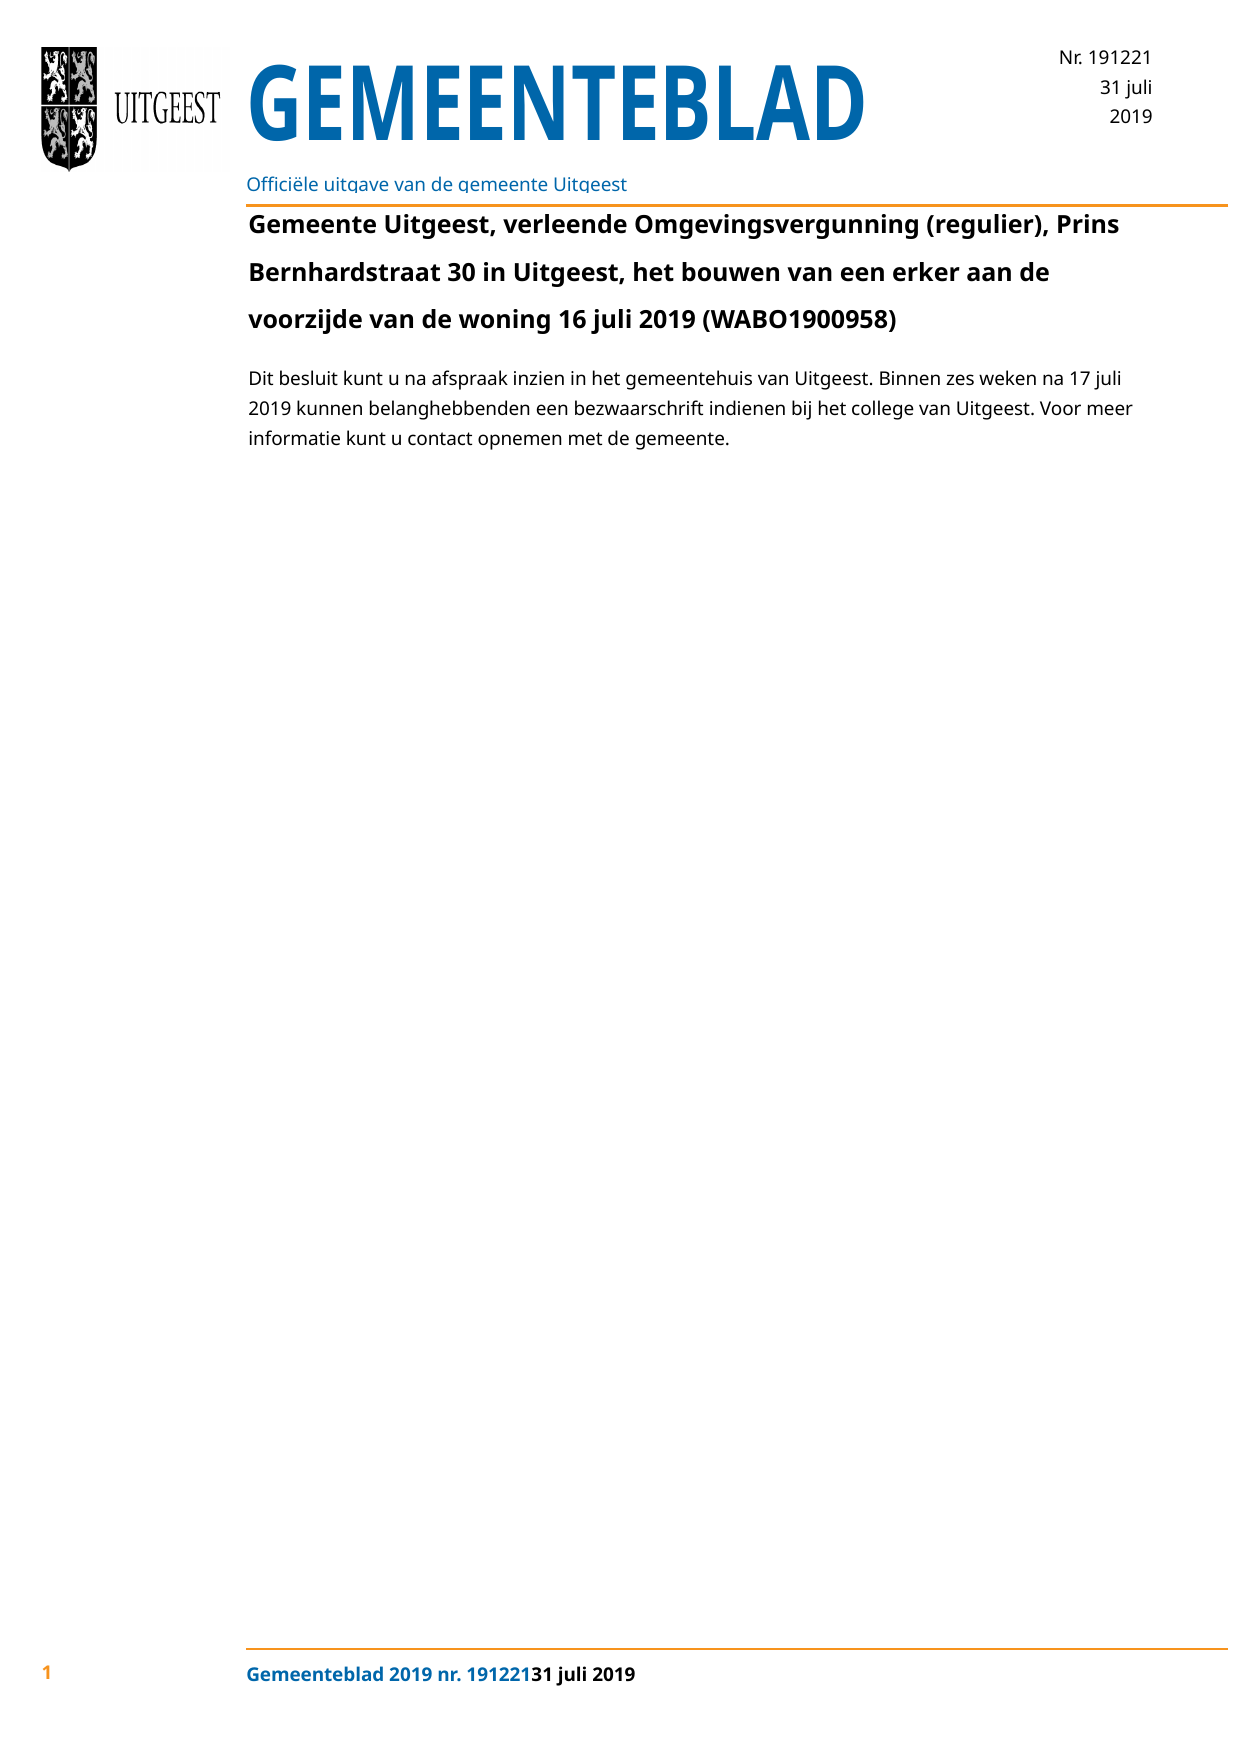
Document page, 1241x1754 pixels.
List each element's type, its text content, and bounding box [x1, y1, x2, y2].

picture [41, 47, 231, 172]
text Gemeente Uitgeest, verleende Omgevingsvergunning (regulier), Prins Bernhardstraat 30 in Uitgeest, het bouwen van een erker aan de voorzijde van de woning 16 juli 2019 (WABO1900958) [248, 207, 1152, 336]
text Dit besluit kunt u na afspraak inzien in het gemeentehuis van Uitgeest. Binnen zes weken na 17 juli 2019 kunnen belanghebbenden een bezwaarschrift indienen bij het college van Uitgeest. Voor meer informatie kunt u contact opnemen met de gemeente. [248, 366, 1152, 450]
